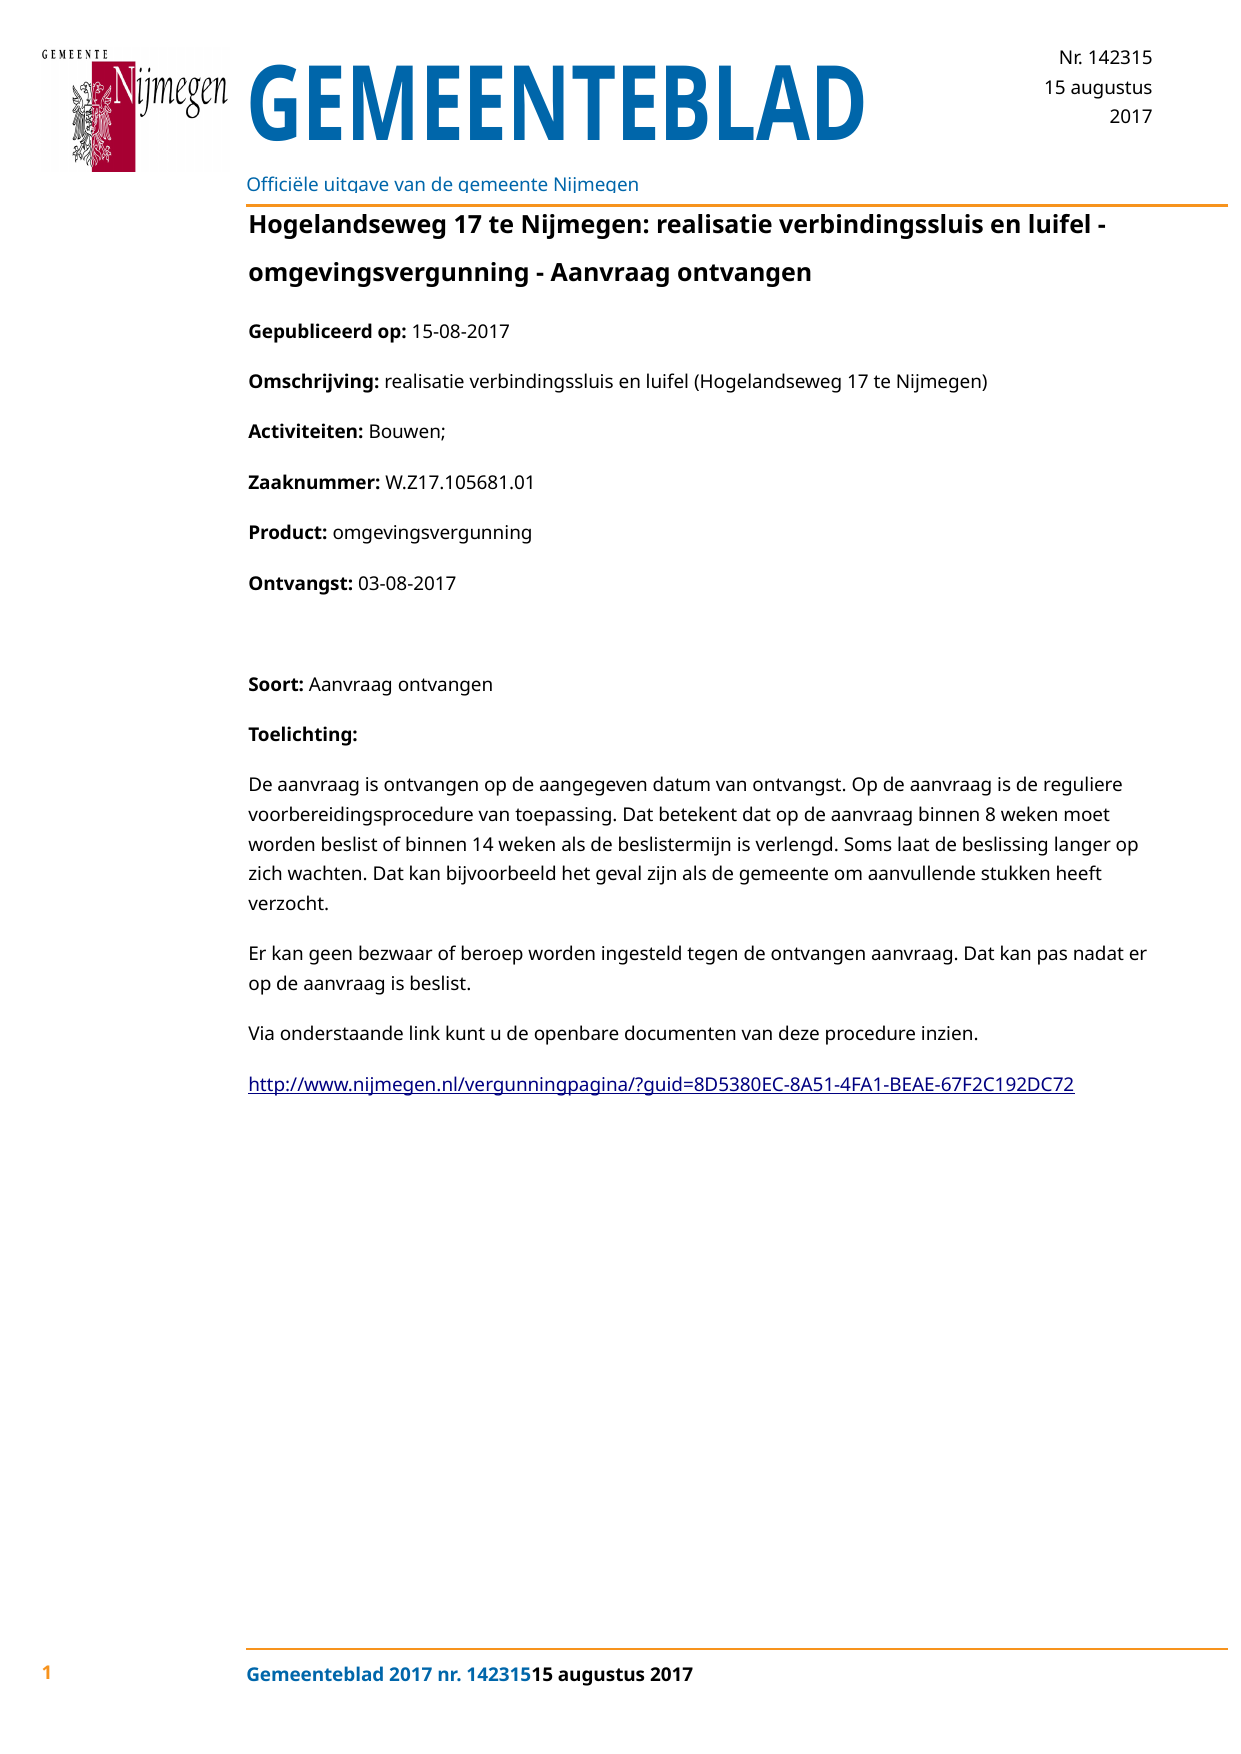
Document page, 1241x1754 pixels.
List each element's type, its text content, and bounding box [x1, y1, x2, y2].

text Omschrijving: realisatie verbindingssluis en luifel (Hogelandseweg 17 te Nijmegen) [248, 368, 1152, 394]
text Er kan geen bezwaar of beroep worden ingesteld tegen de ontvangen aanvraag. Dat kan pas nadat er op de aanvraag is beslist. [248, 940, 1152, 996]
text Soort: Aanvraag ontvangen [248, 671, 1152, 697]
text Product: omgevingsvergunning [248, 519, 1152, 545]
picture [41, 47, 231, 172]
text Activiteiten: Bouwen; [248, 419, 1152, 444]
text Zaaknummer: W.Z17.105681.01 [248, 469, 1152, 495]
text Via onderstaande link kunt u de openbare documenten van deze procedure inzien. [248, 1020, 1152, 1046]
text Toelichting: [248, 721, 1152, 747]
text De aanvraag is ontvangen op de aangegeven datum van ontvangst. Op de aanvraag is de reguliere voorbereidingsprocedure van toepassing. Dat betekent dat op de aanvraag binnen 8 weken moet worden beslist of binnen 14 weken als de beslistermijn is verlengd. Soms laat de beslissing langer op zich wachten. Dat kan bijvoorbeeld het geval zijn als de gemeente om aanvullende stukken heeft verzocht. [248, 772, 1152, 916]
text Hogelandseweg 17 te Nijmegen: realisatie verbindingssluis en luifel - omgevingsvergunning - Aanvraag ontvangen [248, 207, 1152, 288]
text Ontvangst: 03-08-2017 [248, 570, 1152, 596]
text Gepubliceerd op: 15-08-2017 [248, 318, 1152, 344]
text http://www.nijmegen.nl/vergunningpagina/?guid=8D5380EC-8A51-4FA1-BEAE-67F2C192DC72 [248, 1071, 1152, 1097]
